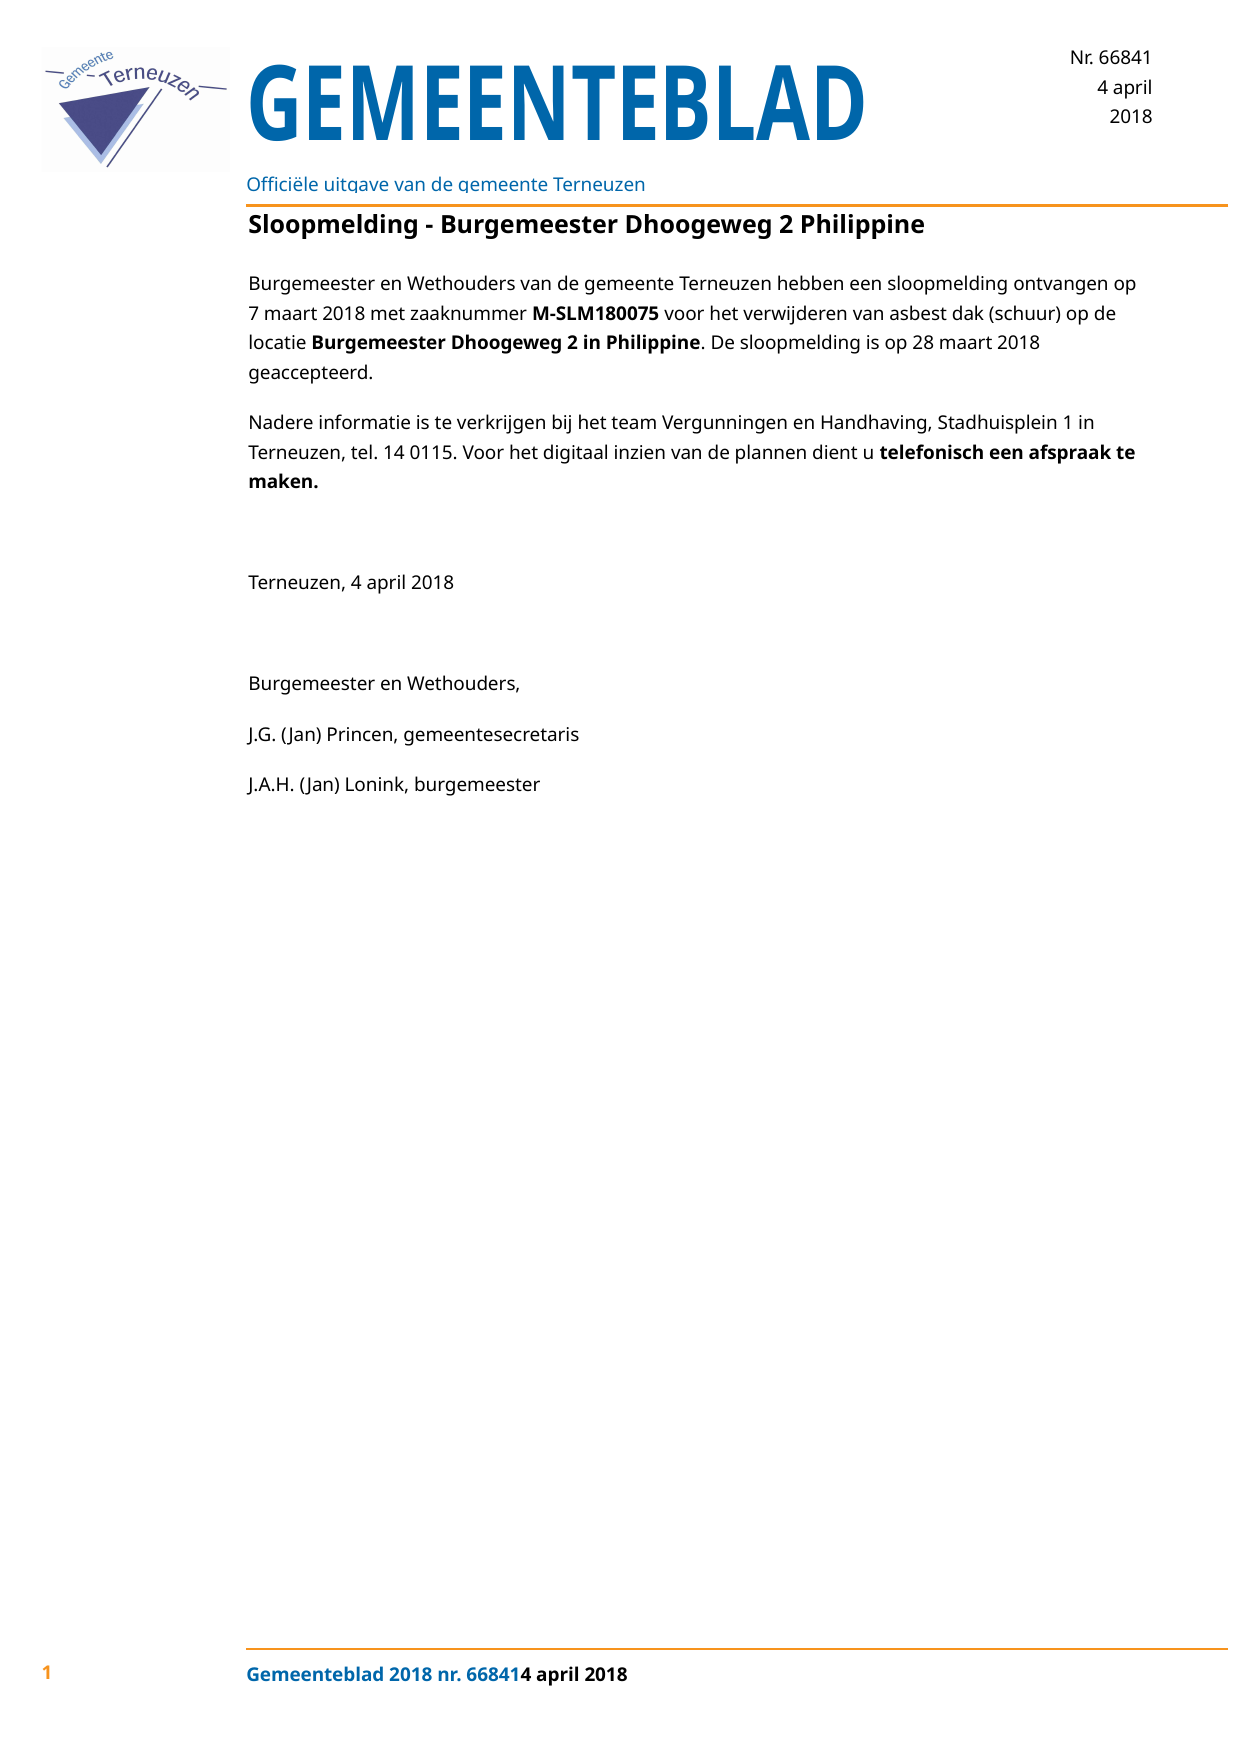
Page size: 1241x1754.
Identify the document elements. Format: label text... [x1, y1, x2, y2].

text Nadere informatie is te verkrijgen bij het team Vergunningen en Handhaving, Stadhuisplein 1 in Terneuzen, tel. 14 0115. Voor het digitaal inzien van de plannen dient u telefonisch een afspraak te maken. [248, 409, 1152, 494]
text Burgemeester en Wethouders, [248, 670, 1152, 696]
text Burgemeester en Wethouders van de gemeente Terneuzen hebben een sloopmelding ontvangen op 7 maart 2018 met zaaknummer M-SLM180075 voor het verwijderen van asbest dak (schuur) op de locatie Burgemeester Dhoogeweg 2 in Philippine. De sloopmelding is op 28 maart 2018 geaccepteerd. [248, 270, 1152, 385]
picture [41, 47, 231, 172]
text J.G. (Jan) Princen, gemeentesecretaris [248, 721, 1152, 746]
text Sloopmelding - Burgemeester Dhoogeweg 2 Philippine [248, 207, 1152, 241]
text J.A.H. (Jan) Lonink, burgemeester [248, 771, 1152, 797]
text Terneuzen, 4 april 2018 [248, 569, 1152, 595]
